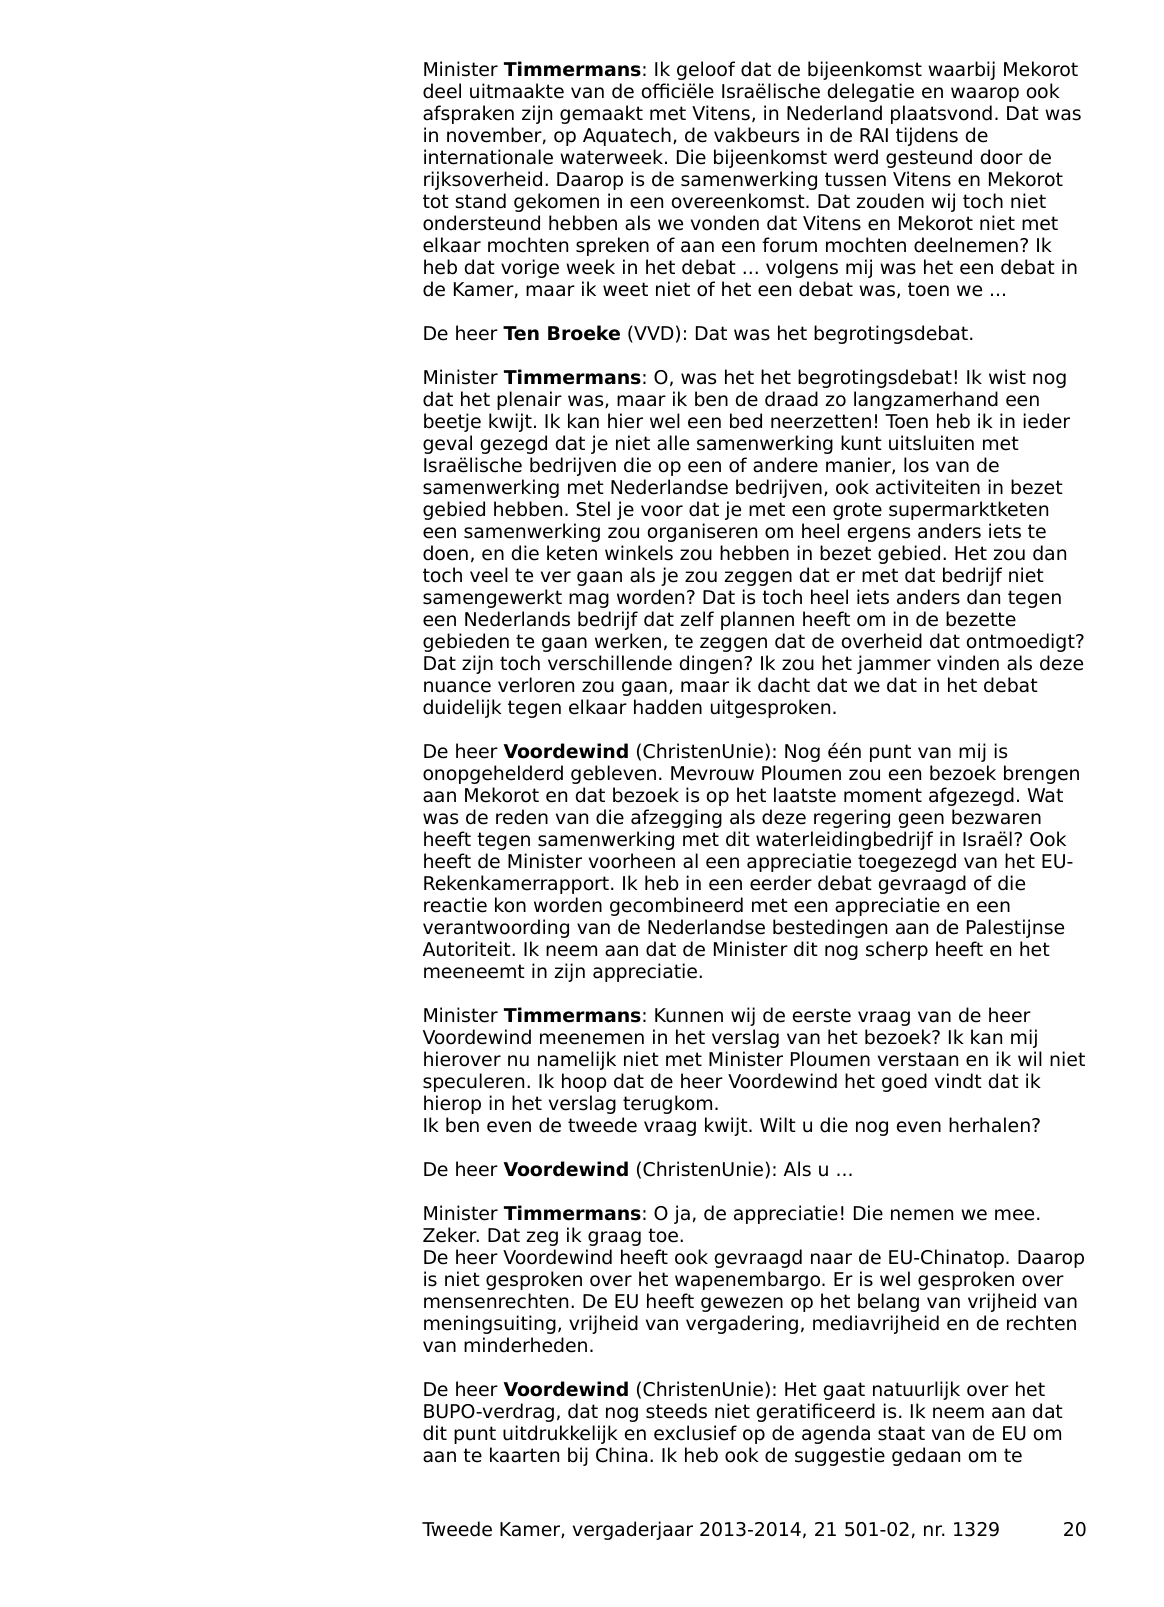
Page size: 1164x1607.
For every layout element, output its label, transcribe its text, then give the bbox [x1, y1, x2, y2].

text Minister Timmermans: O, was het het begrotingsdebat! Ik wist nog dat het plenair was, maar ik ben de draad zo langzamerhand een beetje kwijt. Ik kan hier wel een bed neerzetten! Toen heb ik in ieder geval gezegd dat je niet alle samenwerking kunt uitsluiten met Israëlische bedrijven die op een of andere manier, los van de samenwerking met Nederlandse bedrijven, ook activiteiten in bezet gebied hebben. Stel je voor dat je met een grote supermarktketen een samenwerking zou organiseren om heel ergens anders iets te doen, en die keten winkels zou hebben in bezet gebied. Het zou dan toch veel te ver gaan als je zou zeggen dat er met dat bedrijf niet samengewerkt mag worden? Dat is toch heel iets anders dan tegen een Nederlands bedrijf dat zelf plannen heeft om in de bezette gebieden te gaan werken, te zeggen dat de overheid dat ontmoedigt? Dat zijn toch verschillende dingen? Ik zou het jammer vinden als deze nuance verloren zou gaan, maar ik dacht dat we dat in het debat duidelijk tegen elkaar hadden uitgesproken. [422, 367, 1087, 719]
text De heer Voordewind heeft ook gevraagd naar de EU-Chinatop. Daarop is niet gesproken over het wapenembargo. Er is wel gesproken over mensenrechten. De EU heeft gewezen op het belang van vrijheid van meningsuiting, vrijheid van vergadering, mediavrijheid en de rechten van minderheden. [422, 1247, 1087, 1357]
text De heer Voordewind (ChristenUnie): Het gaat natuurlijk over het BUPO-verdrag, dat nog steeds niet geratificeerd is. Ik neem aan dat dit punt uitdrukkelijk en exclusief op de agenda staat van de EU om aan te kaarten bij China. Ik heb ook de suggestie gedaan om te [422, 1379, 1087, 1467]
text Minister Timmermans: Kunnen wij de eerste vraag van de heer Voordewind meenemen in het verslag van het bezoek? Ik kan mij hierover nu namelijk niet met Minister Ploumen verstaan en ik wil niet speculeren. Ik hoop dat de heer Voordewind het goed vindt dat ik hierop in het verslag terugkom. [422, 1005, 1087, 1115]
text Minister Timmermans: Ik geloof dat de bijeenkomst waarbij Mekorot deel uitmaakte van de officiële Israëlische delegatie en waarop ook afspraken zijn gemaakt met Vitens, in Nederland plaatsvond. Dat was in november, op Aquatech, de vakbeurs in de RAI tijdens de internationale waterweek. Die bijeenkomst werd gesteund door de rijksoverheid. Daarop is de samenwerking tussen Vitens en Mekorot tot stand gekomen in een overeenkomst. Dat zouden wij toch niet ondersteund hebben als we vonden dat Vitens en Mekorot niet met elkaar mochten spreken of aan een forum mochten deelnemen? Ik heb dat vorige week in het debat ... volgens mij was het een debat in de Kamer, maar ik weet niet of het een debat was, toen we ... [422, 59, 1087, 301]
text Minister Timmermans: O ja, de appreciatie! Die nemen we mee. Zeker. Dat zeg ik graag toe. [422, 1203, 1087, 1247]
text Ik ben even de tweede vraag kwijt. Wilt u die nog even herhalen? [422, 1115, 1087, 1137]
text De heer Voordewind (ChristenUnie): Nog één punt van mij is onopgehelderd gebleven. Mevrouw Ploumen zou een bezoek brengen aan Mekorot en dat bezoek is op het laatste moment afgezegd. Wat was de reden van die afzegging als deze regering geen bezwaren heeft tegen samenwerking met dit waterleidingbedrijf in Israël? Ook heeft de Minister voorheen al een appreciatie toegezegd van het EU-Rekenkamerrapport. Ik heb in een eerder debat gevraagd of die reactie kon worden gecombineerd met een appreciatie en een verantwoording van de Nederlandse bestedingen aan de Palestijnse Autoriteit. Ik neem aan dat de Minister dit nog scherp heeft en het meeneemt in zijn appreciatie. [422, 741, 1087, 983]
text De heer Voordewind (ChristenUnie): Als u ... [422, 1159, 1087, 1181]
text De heer Ten Broeke (VVD): Dat was het begrotingsdebat. [422, 323, 1087, 345]
